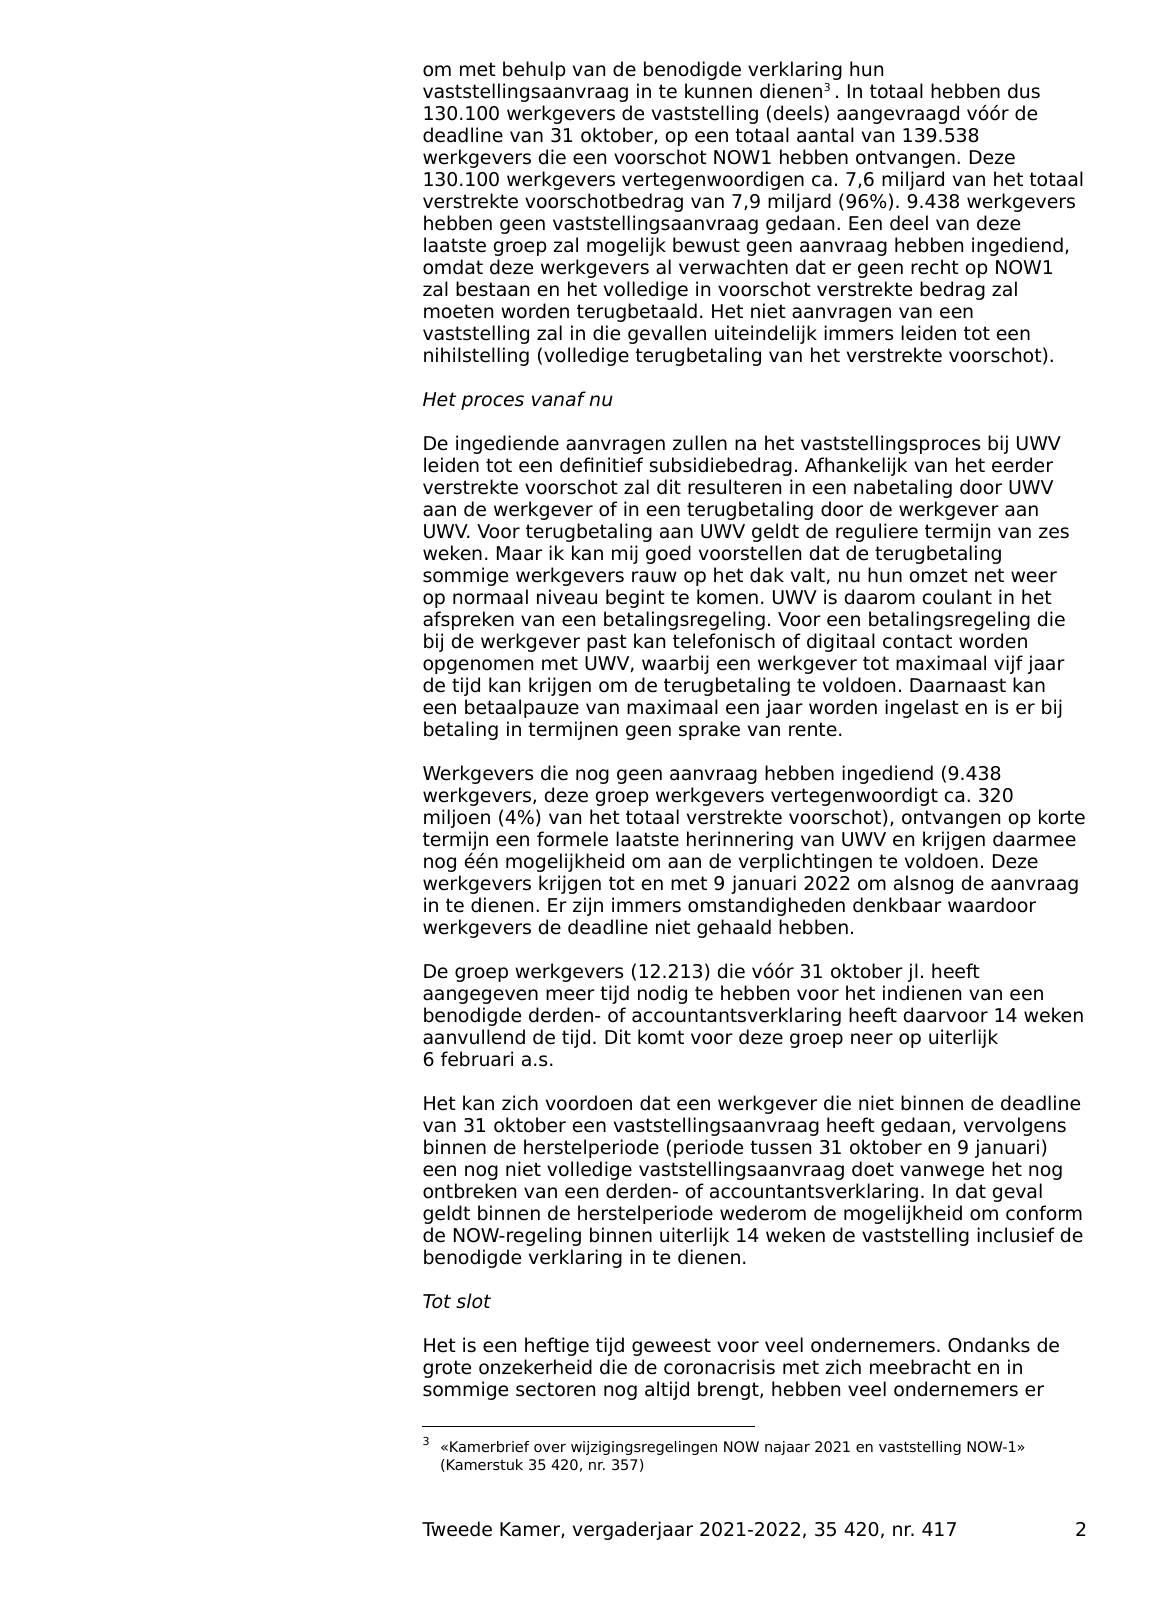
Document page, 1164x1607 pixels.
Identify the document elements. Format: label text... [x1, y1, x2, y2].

text Het kan zich voordoen dat een werkgever die niet binnen de deadline van 31 oktober een vaststellingsaanvraag heeft gedaan, vervolgens binnen de herstelperiode (periode tussen 31 oktober en 9 januari) een nog niet volledige vaststellingsaanvraag doet vanwege het nog ontbreken van een derden- of accountantsverklaring. In dat geval geldt binnen de herstelperiode wederom de mogelijkheid om conform de NOW-regeling binnen uiterlijk 14 weken de vaststelling inclusief de benodigde verklaring in te dienen. [422, 1093, 1087, 1269]
text Werkgevers die nog geen aanvraag hebben ingediend (9.438 werkgevers, deze groep werkgevers vertegenwoordigt ca. 320 miljoen (4%) van het totaal verstrekte voorschot), ontvangen op korte termijn een formele laatste herinnering van UWV en krijgen daarmee nog één mogelijkheid om aan de verplichtingen te voldoen. Deze werkgevers krijgen tot en met 9 januari 2022 om alsnog de aanvraag in te dienen. Er zijn immers omstandigheden denkbaar waardoor werkgevers de deadline niet gehaald hebben. [422, 763, 1087, 939]
text Het is een heftige tijd geweest voor veel ondernemers. Ondanks de grote onzekerheid die de coronacrisis met zich meebracht en in sommige sectoren nog altijd brengt, hebben veel ondernemers er [422, 1335, 1087, 1401]
text De ingediende aanvragen zullen na het vaststellingsproces bij UWV leiden tot een definitief subsidiebedrag. Afhankelijk van het eerder verstrekte voorschot zal dit resulteren in een nabetaling door UWV aan de werkgever of in een terugbetaling door de werkgever aan UWV. Voor terugbetaling aan UWV geldt de reguliere termijn van zes weken. Maar ik kan mij goed voorstellen dat de terugbetaling sommige werkgevers rauw op het dak valt, nu hun omzet net weer op normaal niveau begint te komen. UWV is daarom coulant in het afspreken van een betalingsregeling. Voor een betalingsregeling die bij de werkgever past kan telefonisch of digitaal contact worden opgenomen met UWV, waarbij een werkgever tot maximaal vijf jaar de tijd kan krijgen om de terugbetaling te voldoen. Daarnaast kan een betaalpauze van maximaal een jaar worden ingelast en is er bij betaling in termijnen geen sprake van rente. [422, 433, 1087, 741]
text om met behulp van de benodigde verklaring hun vaststellingsaanvraag in te kunnen dienen. In totaal hebben dus 130.100 werkgevers de vaststelling (deels) aangevraagd vóór de deadline van 31 oktober, op een totaal aantal van 139.538 werkgevers die een voorschot NOW1 hebben ontvangen. Deze 130.100 werkgevers vertegenwoordigen ca. 7,6 miljard van het totaal verstrekte voorschotbedrag van 7,9 miljard (96%). 9.438 werkgevers hebben geen vaststellingsaanvraag gedaan. Een deel van deze laatste groep zal mogelijk bewust geen aanvraag hebben ingediend, omdat deze werkgevers al verwachten dat er geen recht op NOW1 zal bestaan en het volledige in voorschot verstrekte bedrag zal moeten worden terugbetaald. Het niet aanvragen van een vaststelling zal in die gevallen uiteindelijk immers leiden tot een nihilstelling (volledige terugbetaling van het verstrekte voorschot). [422, 59, 1087, 367]
text «Kamerbrief over wijzigingsregelingen NOW najaar 2021 en vaststelling NOW-1» (Kamerstuk 35 420, nr. 357) [422, 1435, 1087, 1474]
subtitle Het proces vanaf nu [422, 389, 1087, 411]
text De groep werkgevers (12.213) die vóór 31 oktober jl. heeft aangegeven meer tijd nodig te hebben voor het indienen van een benodigde derden- of accountantsverklaring heeft daarvoor 14 weken aanvullend de tijd. Dit komt voor deze groep neer op uiterlijk 6 februari a.s. [422, 961, 1087, 1071]
subtitle Tot slot [422, 1291, 1087, 1313]
